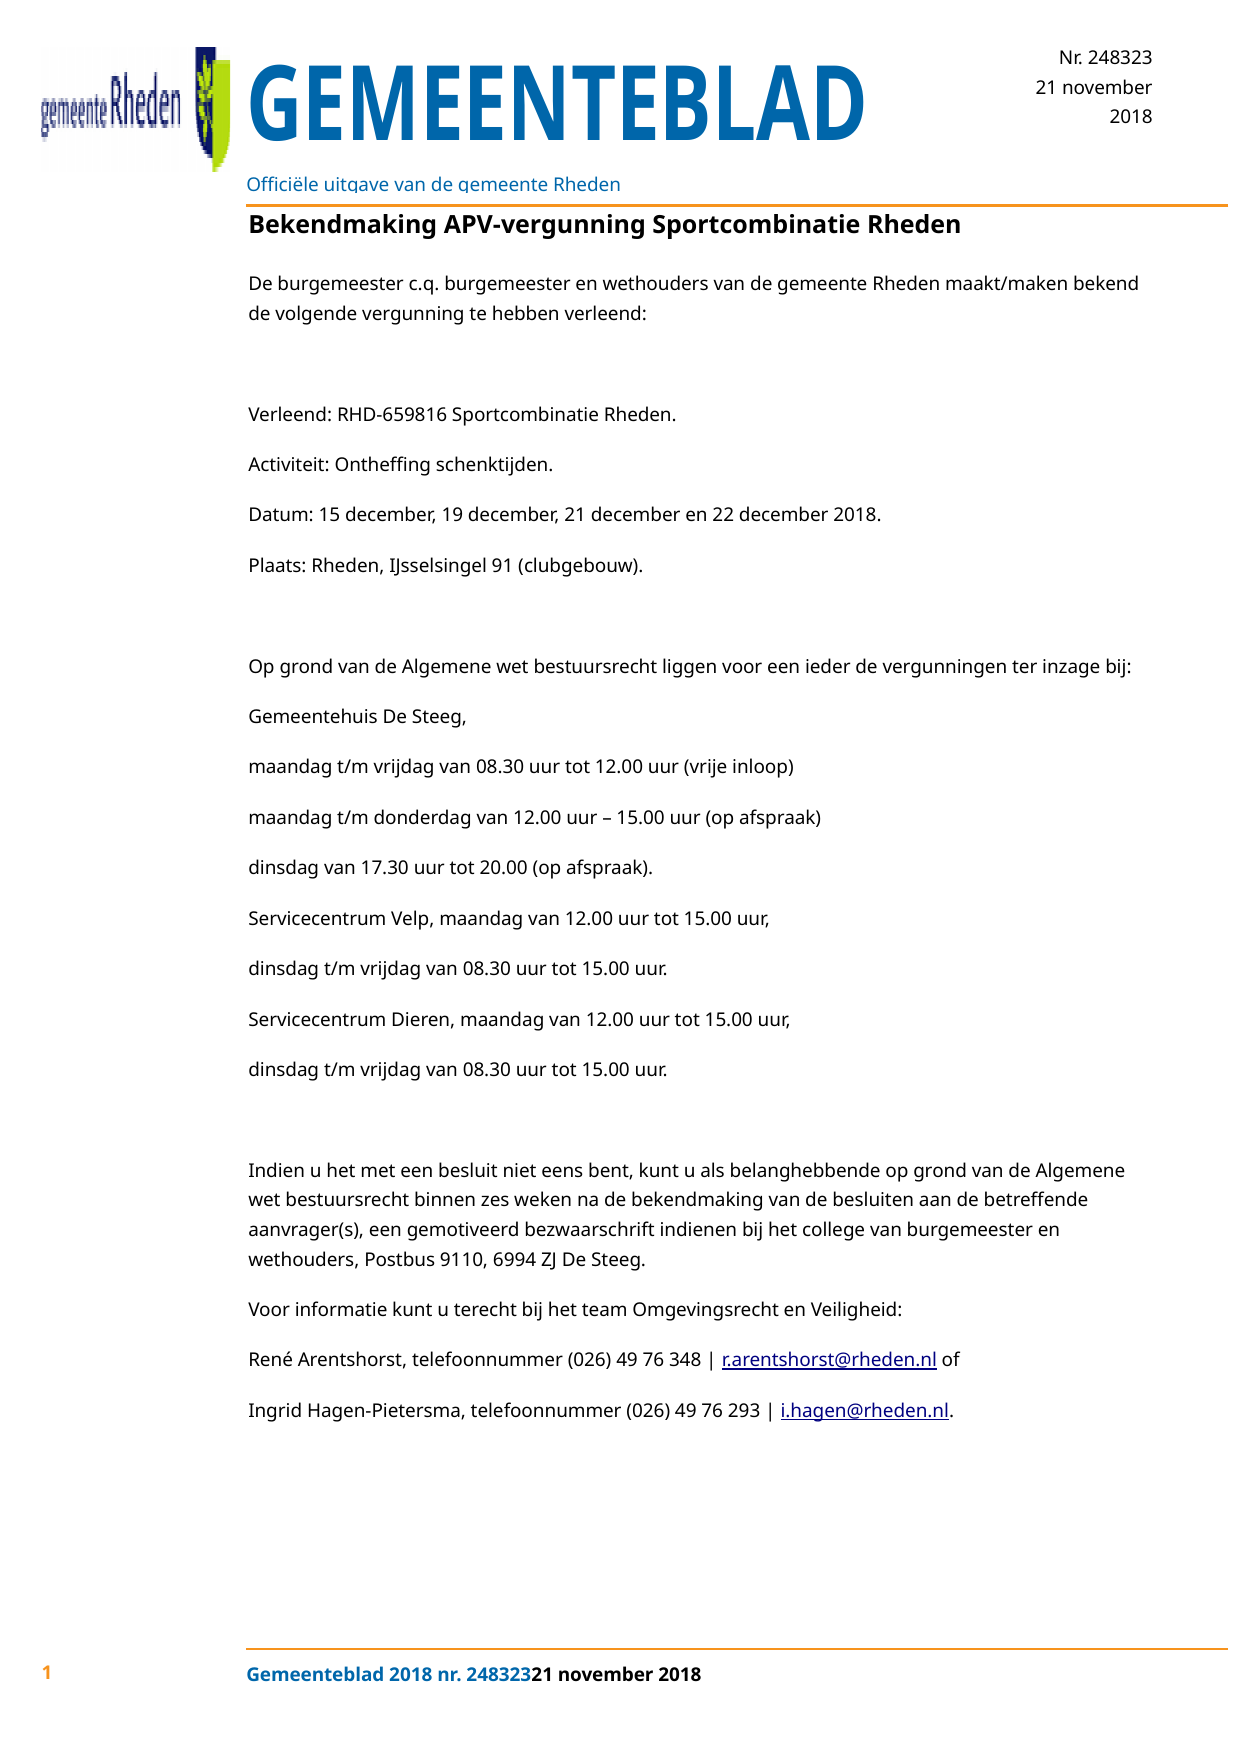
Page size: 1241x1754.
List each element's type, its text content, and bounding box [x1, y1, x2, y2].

text Voor informatie kunt u terecht bij het team Omgevingsrecht en Veiligheid: [248, 1296, 1152, 1322]
text dinsdag van 17.30 uur tot 20.00 (op afspraak). [248, 854, 1152, 880]
picture [41, 47, 231, 172]
text dinsdag t/m vrijdag van 08.30 uur tot 15.00 uur. [248, 1056, 1152, 1082]
text maandag t/m vrijdag van 08.30 uur tot 12.00 uur (vrije inloop) [248, 754, 1152, 779]
text René Arentshorst, telefoonnummer (026) 49 76 348 | r.arentshorst@rheden.nl of [248, 1347, 1152, 1372]
text Servicecentrum Velp, maandag van 12.00 uur tot 15.00 uur, [248, 905, 1152, 931]
text Op grond van de Algemene wet bestuursrecht liggen voor een ieder de vergunningen ter inzage bij: [248, 653, 1152, 678]
text De burgemeester c.q. burgemeester en wethouders van de gemeente Rheden maakt/maken bekend de volgende vergunning te hebben verleend: [248, 270, 1152, 326]
text Bekendmaking APV-vergunning Sportcombinatie Rheden [248, 207, 1152, 241]
text Gemeentehuis De Steeg, [248, 703, 1152, 729]
text Servicecentrum Dieren, maandag van 12.00 uur tot 15.00 uur, [248, 1006, 1152, 1031]
text Ingrid Hagen-Pietersma, telefoonnummer (026) 49 76 293 | i.hagen@rheden.nl. [248, 1397, 1152, 1423]
text Indien u het met een besluit niet eens bent, kunt u als belanghebbende op grond van de Algemene wet bestuursrecht binnen zes weken na de bekendmaking van de besluiten aan de betreffende aanvrager(s), een gemotiveerd bezwaarschrift indienen bij het college van burgemeester en wethouders, Postbus 9110, 6994 ZJ De Steeg. [248, 1157, 1152, 1271]
text Verleend: RHD-659816 Sportcombinatie Rheden. [248, 401, 1152, 426]
text maandag t/m donderdag van 12.00 uur – 15.00 uur (op afspraak) [248, 804, 1152, 830]
text Datum: 15 december, 19 december, 21 december en 22 december 2018. [248, 502, 1152, 527]
text dinsdag t/m vrijdag van 08.30 uur tot 15.00 uur. [248, 955, 1152, 981]
text Plaats: Rheden, IJsselsingel 91 (clubgebouw). [248, 552, 1152, 578]
text Activiteit: Ontheffing schenktijden. [248, 451, 1152, 477]
